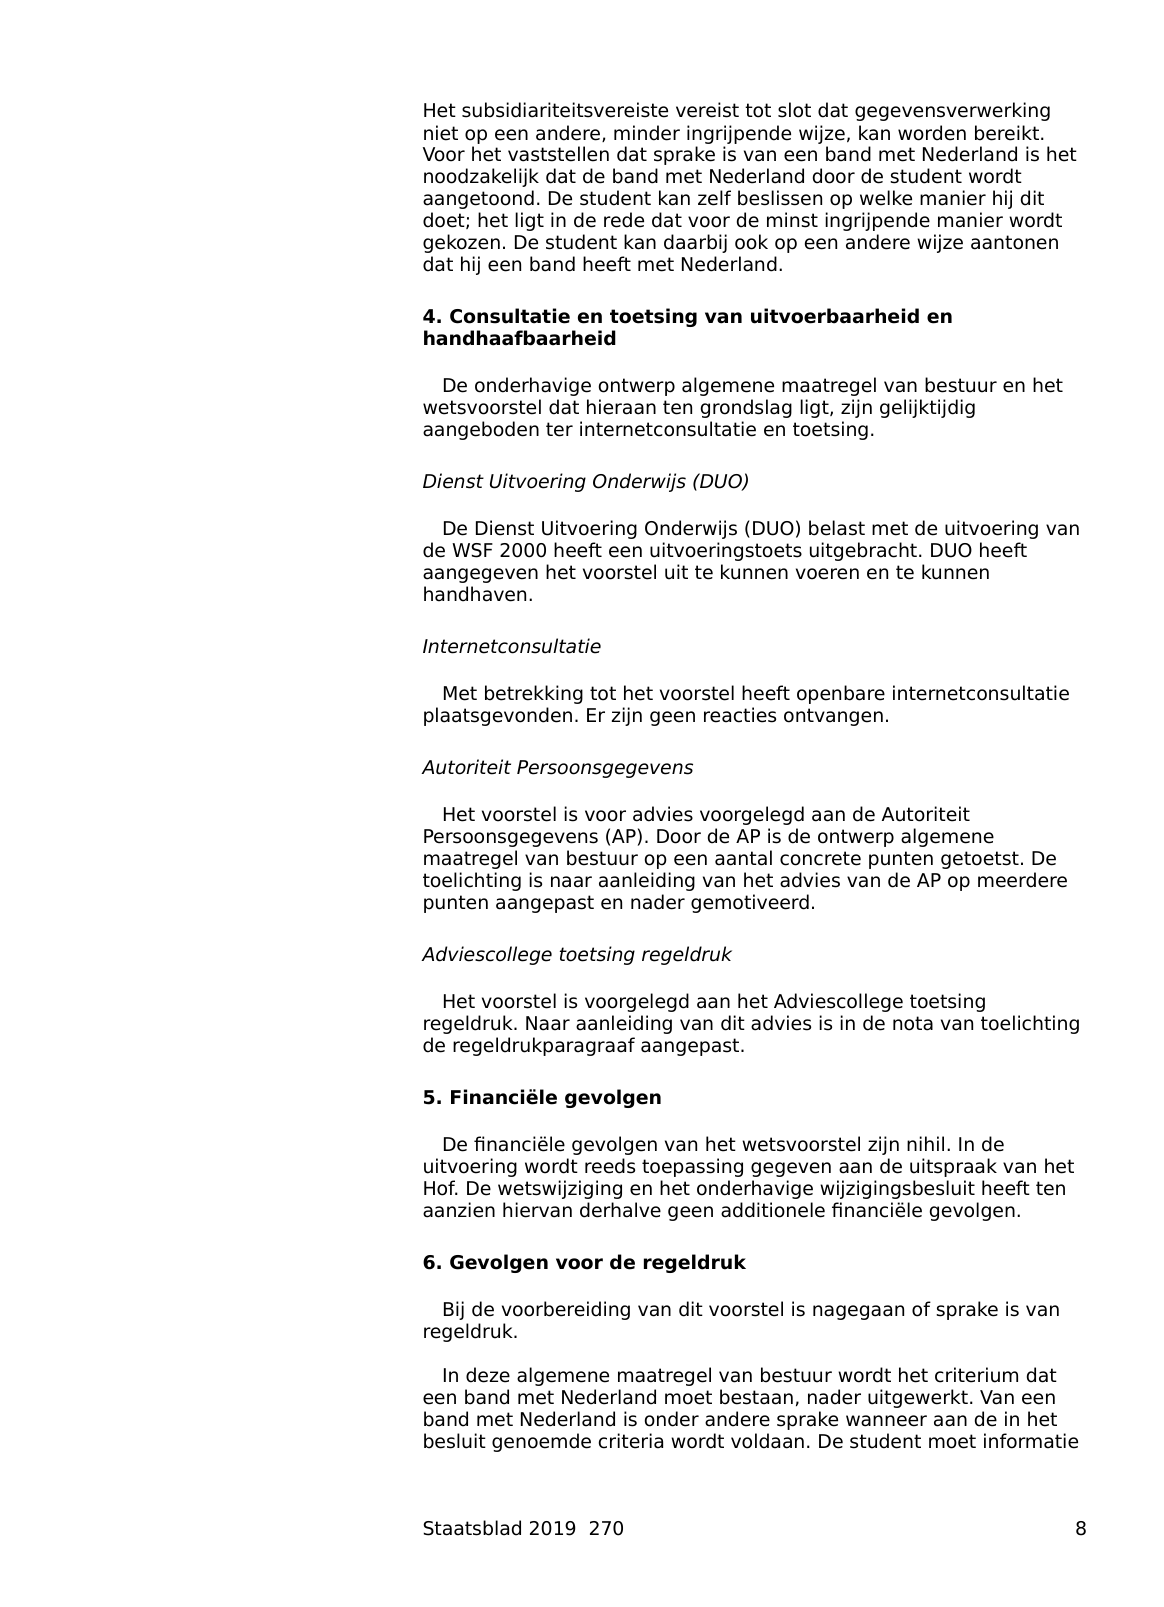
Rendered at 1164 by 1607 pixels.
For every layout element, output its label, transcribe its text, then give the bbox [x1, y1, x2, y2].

text Bij de voorbereiding van dit voorstel is nagegaan of sprake is van regeldruk. [422, 1299, 1087, 1343]
subtitle 4. Consultatie en toetsing van uitvoerbaarheid en handhaafbaarheid [422, 306, 1087, 350]
text In deze algemene maatregel van bestuur wordt het criterium dat een band met Nederland moet bestaan, nader uitgewerkt. Van een band met Nederland is onder andere sprake wanneer aan de in het besluit genoemde criteria wordt voldaan. De student moet informatie [422, 1365, 1087, 1453]
text De financiële gevolgen van het wetsvoorstel zijn nihil. In de uitvoering wordt reeds toepassing gegeven aan de uitspraak van het Hof. De wetswijziging en het onderhavige wijzigingsbesluit heeft ten aanzien hiervan derhalve geen additionele financiële gevolgen. [422, 1134, 1087, 1222]
subtitle 6. Gevolgen voor de regeldruk [422, 1252, 1087, 1274]
text Het subsidiariteitsvereiste vereist tot slot dat gegevensverwerking niet op een andere, minder ingrijpende wijze, kan worden bereikt. Voor het vaststellen dat sprake is van een band met Nederland is het noodzakelijk dat de band met Nederland door de student wordt aangetoond. De student kan zelf beslissen op welke manier hij dit doet; het ligt in de rede dat voor de minst ingrijpende manier wordt gekozen. De student kan daarbij ook op een andere wijze aantonen dat hij een band heeft met Nederland. [422, 100, 1087, 276]
text De Dienst Uitvoering Onderwijs (DUO) belast met de uitvoering van de WSF 2000 heeft een uitvoeringstoets uitgebracht. DUO heeft aangegeven het voorstel uit te kunnen voeren en te kunnen handhaven. [422, 518, 1087, 606]
subtitle Adviescollege toetsing regeldruk [422, 944, 1087, 966]
text Het voorstel is voor advies voorgelegd aan de Autoriteit Persoonsgegevens (AP). Door de AP is de ontwerp algemene maatregel van bestuur op een aantal concrete punten getoetst. De toelichting is naar aanleiding van het advies van de AP op meerdere punten aangepast en nader gemotiveerd. [422, 804, 1087, 914]
subtitle Dienst Uitvoering Onderwijs (DUO) [422, 471, 1087, 493]
subtitle Internetconsultatie [422, 636, 1087, 658]
text Het voorstel is voorgelegd aan het Adviescollege toetsing regeldruk. Naar aanleiding van dit advies is in de nota van toelichting de regeldrukparagraaf aangepast. [422, 991, 1087, 1057]
subtitle Autoriteit Persoonsgegevens [422, 757, 1087, 779]
text Met betrekking tot het voorstel heeft openbare internetconsultatie plaatsgevonden. Er zijn geen reacties ontvangen. [422, 683, 1087, 727]
subtitle 5. Financiële gevolgen [422, 1087, 1087, 1109]
text De onderhavige ontwerp algemene maatregel van bestuur en het wetsvoorstel dat hieraan ten grondslag ligt, zijn gelijktijdig aangeboden ter internetconsultatie en toetsing. [422, 375, 1087, 441]
